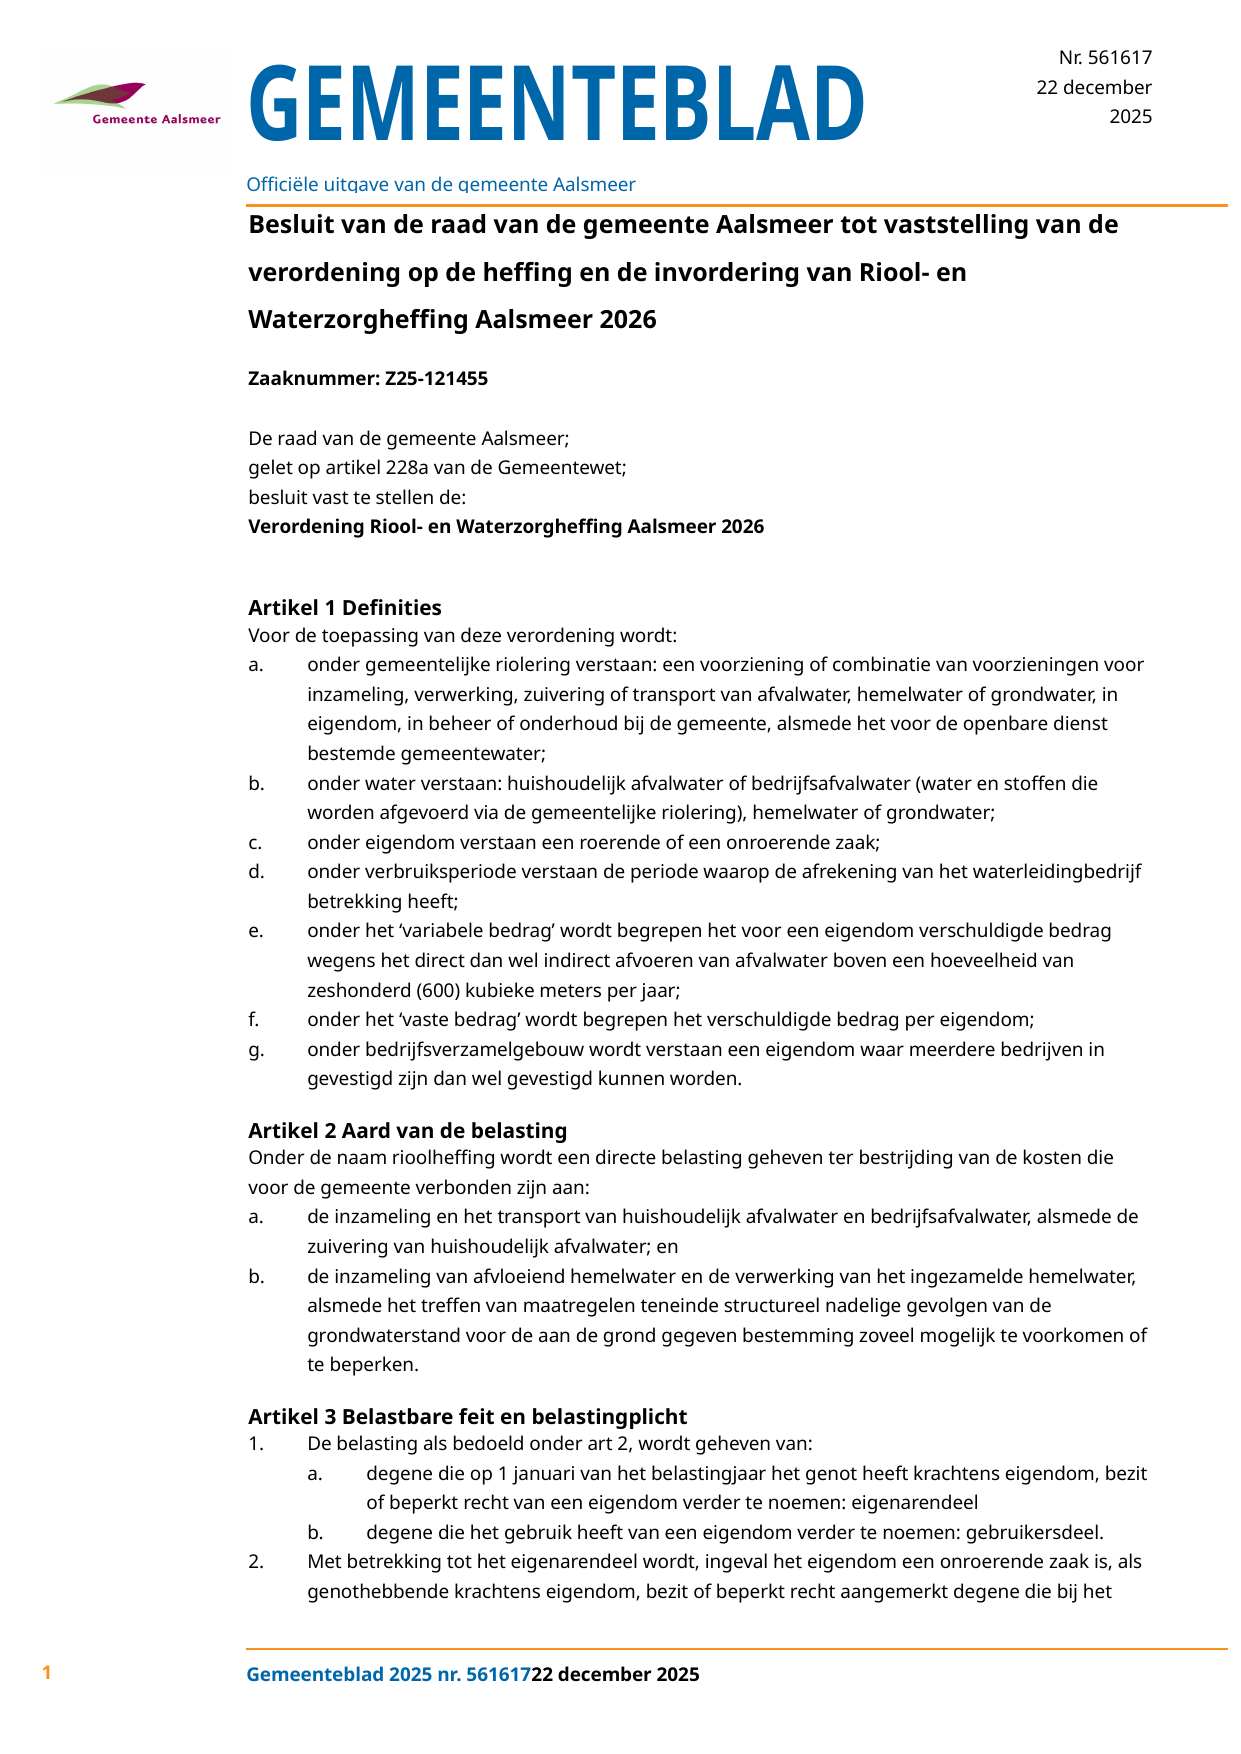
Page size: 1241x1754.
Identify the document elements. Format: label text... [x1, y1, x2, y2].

text Artikel 3 Belastbare feit en belastingplicht [248, 1402, 1152, 1430]
list onder het ‘vaste bedrag’ wordt begrepen het verschuldigde bedrag per eigendom; [248, 1006, 1152, 1032]
list onder eigendom verstaan een roerende of een onroerende zaak; [248, 829, 1152, 855]
text gelet op artikel 228a van de Gemeentewet; [248, 454, 1152, 480]
list onder water verstaan: huishoudelijk afvalwater of bedrijfsafvalwater (water en stoffen die worden afgevoerd via de gemeentelijke riolering), hemelwater of grondwater; [248, 770, 1152, 825]
list onder gemeentelijke riolering verstaan: een voorziening of combinatie van voorzieningen voor inzameling, verwerking, zuivering of transport van afvalwater, hemelwater of grondwater, in eigendom, in beheer of onderhoud bij de gemeente, alsmede het voor de openbare dienst bestemde gemeentewater; [248, 651, 1152, 766]
list de inzameling en het transport van huishoudelijk afvalwater en bedrijfsafvalwater, alsmede de zuivering van huishoudelijk afvalwater; en [248, 1204, 1152, 1259]
text Besluit van de raad van de gemeente Aalsmeer tot vaststelling van de verordening op de heffing en de invordering van Riool- en Waterzorgheffing Aalsmeer 2026 [248, 207, 1152, 336]
text Voor de toepassing van deze verordening wordt: [248, 622, 1152, 648]
list onder het ‘variabele bedrag’ wordt begrepen het voor een eigendom verschuldigde bedrag wegens het direct dan wel indirect afvoeren van afvalwater boven een hoeveelheid van zeshonderd (600) kubieke meters per jaar; [248, 918, 1152, 1003]
text besluit vast te stellen de: [248, 484, 1152, 509]
list Met betrekking tot het eigenarendeel wordt, ingeval het eigendom een onroerende zaak is, als genothebbende krachtens eigendom, bezit of beperkt recht aangemerkt degene die bij het [248, 1549, 1152, 1604]
list degene die op 1 januari van het belastingjaar het genot heeft krachtens eigendom, bezit of beperkt recht van een eigendom verder te noemen: eigenarendeel [307, 1460, 1152, 1515]
list onder verbruiksperiode verstaan de periode waarop de afrekening van het waterleidingbedrijf betrekking heeft; [248, 858, 1152, 914]
text Verordening Riool- en Waterzorgheffing Aalsmeer 2026 [248, 513, 1152, 539]
text Artikel 2 Aard van de belasting [248, 1116, 1152, 1144]
list onder bedrijfsverzamelgebouw wordt verstaan een eigendom waar meerdere bedrijven in gevestigd zijn dan wel gevestigd kunnen worden. [248, 1036, 1152, 1091]
text Artikel 1 Definities [248, 593, 1152, 622]
list degene die het gebruik heeft van een eigendom verder te noemen: gebruikersdeel. [307, 1519, 1152, 1545]
picture [41, 47, 231, 172]
text Zaaknummer: Z25-121455 [248, 366, 1152, 391]
text Onder de naam rioolheffing wordt een directe belasting geheven ter bestrijding van de kosten die voor de gemeente verbonden zijn aan: [248, 1144, 1152, 1200]
list de inzameling van afvloeiend hemelwater en de verwerking van het ingezamelde hemelwater, alsmede het treffen van maatregelen teneinde structureel nadelige gevolgen van de grondwaterstand voor de aan de grond gegeven bestemming zoveel mogelijk te voorkomen of te beperken. [248, 1263, 1152, 1377]
text De raad van de gemeente Aalsmeer; [248, 425, 1152, 450]
list De belasting als bedoeld onder art 2, wordt geheven van: [248, 1430, 1152, 1456]
